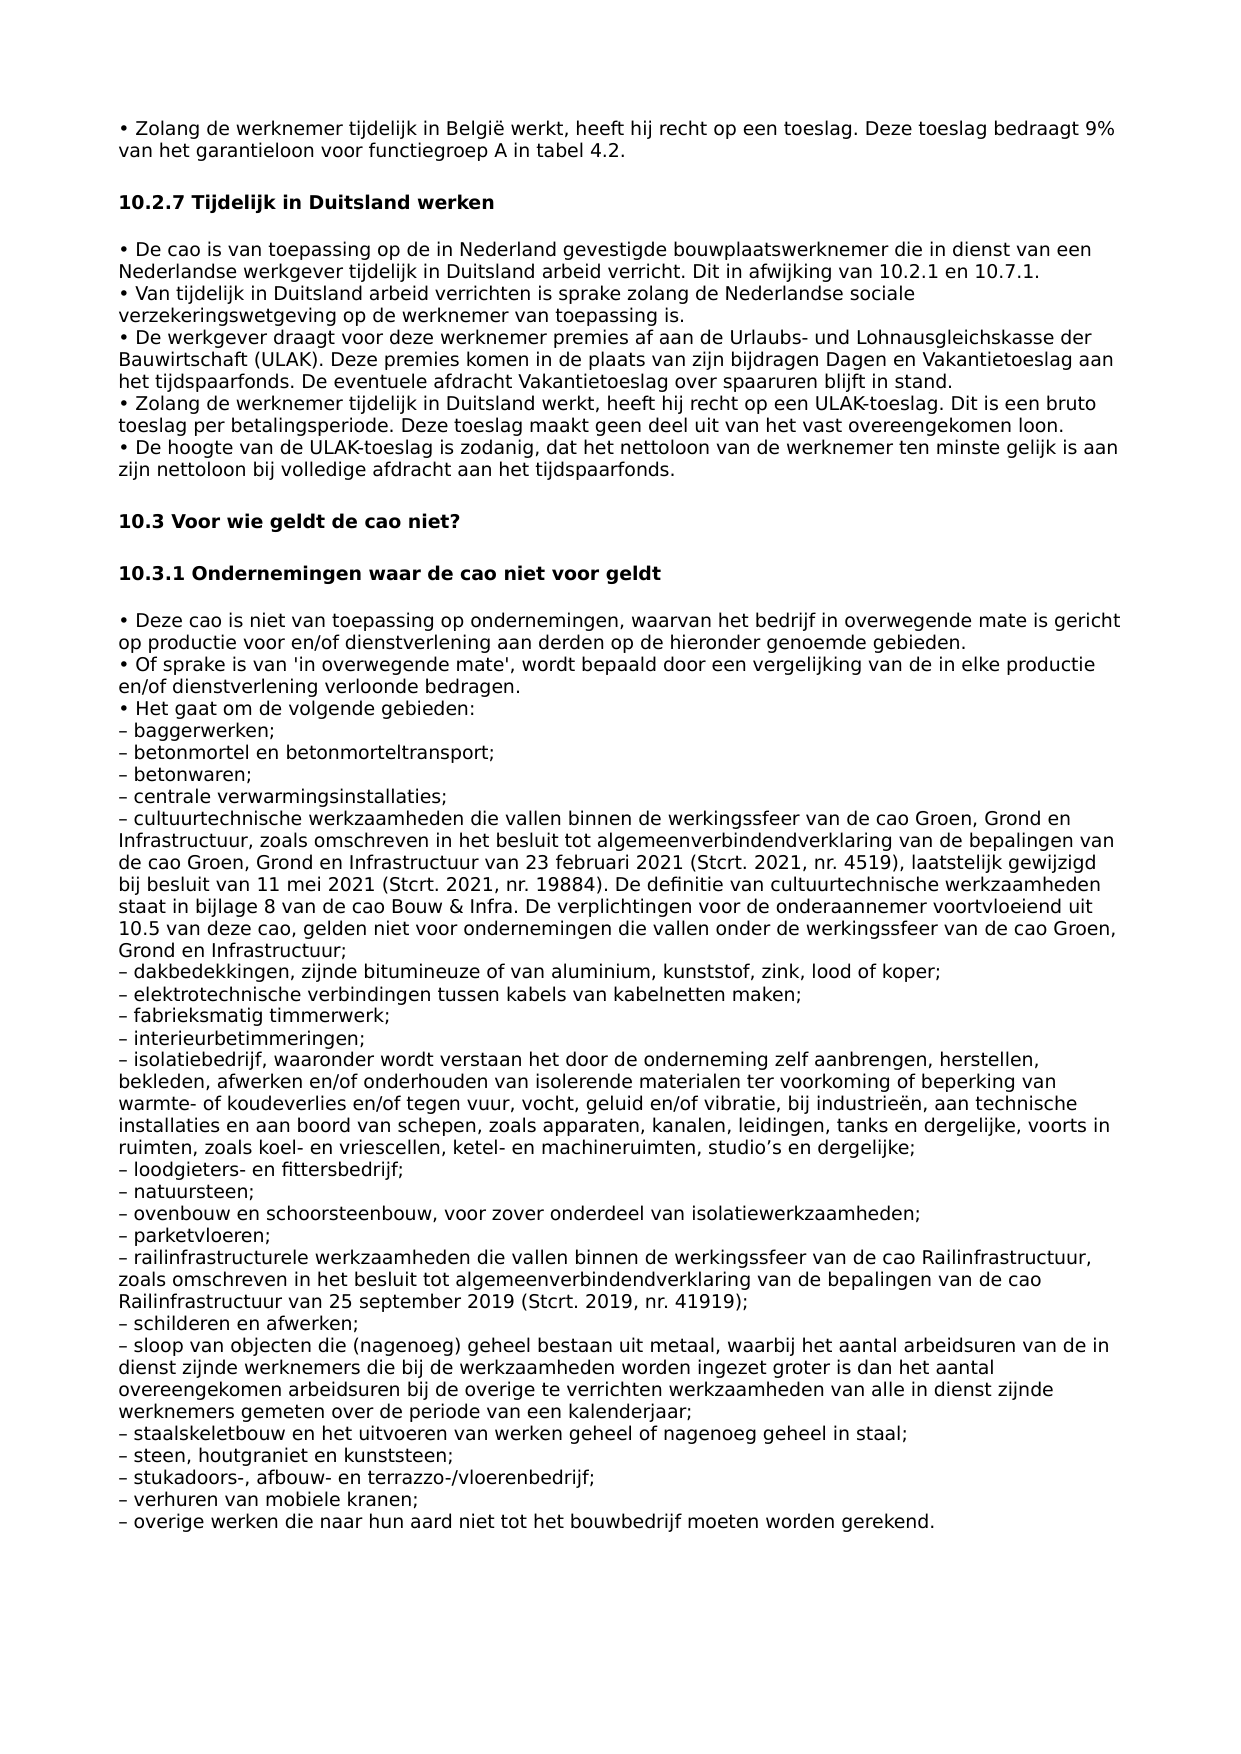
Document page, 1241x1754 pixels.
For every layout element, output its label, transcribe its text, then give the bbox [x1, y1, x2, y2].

text – parketvloeren; [118, 1225, 1122, 1247]
text – staalskeletbouw en het uitvoeren van werken geheel of nagenoeg geheel in staal; [118, 1423, 1122, 1445]
text – betonwaren; [118, 764, 1122, 786]
text • De cao is van toepassing op de in Nederland gevestigde bouwplaatswerknemer die in dienst van een Nederlandse werkgever tijdelijk in Duitsland arbeid verricht. Dit in afwijking van 10.2.1 en 10.7.1. [118, 239, 1122, 283]
subtitle 10.2.7 Tijdelijk in Duitsland werken [118, 192, 1122, 214]
text • De hoogte van de ULAK-toeslag is zodanig, dat het nettoloon van de werknemer ten minste gelijk is aan zijn nettoloon bij volledige afdracht aan het tijdspaarfonds. [118, 437, 1122, 481]
text • Zolang de werknemer tijdelijk in Duitsland werkt, heeft hij recht op een ULAK-toeslag. Dit is een bruto toeslag per betalingsperiode. Deze toeslag maakt geen deel uit van het vast overeengekomen loon. [118, 393, 1122, 437]
subtitle 10.3.1 Ondernemingen waar de cao niet voor geldt [118, 563, 1122, 585]
text – steen, houtgraniet en kunststeen; [118, 1445, 1122, 1467]
text – railinfrastructurele werkzaamheden die vallen binnen de werkingssfeer van de cao Railinfrastructuur, zoals omschreven in het besluit tot algemeenverbindendverklaring van de bepalingen van de cao Railinfrastructuur van 25 september 2019 (Stcrt. 2019, nr. 41919); [118, 1247, 1122, 1313]
text • Zolang de werknemer tijdelijk in België werkt, heeft hij recht op een toeslag. Deze toeslag bedraagt 9% van het garantieloon voor functiegroep A in tabel 4.2. [118, 118, 1122, 162]
text – natuursteen; [118, 1181, 1122, 1203]
text – cultuurtechnische werkzaamheden die vallen binnen de werkingssfeer van de cao Groen, Grond en Infrastructuur, zoals omschreven in het besluit tot algemeenverbindendverklaring van de bepalingen van de cao Groen, Grond en Infrastructuur van 23 februari 2021 (Stcrt. 2021, nr. 4519), laatstelijk gewijzigd bij besluit van 11 mei 2021 (Stcrt. 2021, nr. 19884). De definitie van cultuurtechnische werkzaamheden staat in bijlage 8 van de cao Bouw & Infra. De verplichtingen voor de onderaannemer voortvloeiend uit 10.5 van deze cao, gelden niet voor ondernemingen die vallen onder de werkingssfeer van de cao Groen, Grond en Infrastructuur; [118, 808, 1122, 961]
text – overige werken die naar hun aard niet tot het bouwbedrijf moeten worden gerekend. [118, 1511, 1122, 1533]
subtitle 10.3 Voor wie geldt de cao niet? [118, 511, 1122, 533]
text • Of sprake is van 'in overwegende mate', wordt bepaald door een vergelijking van de in elke productie en/of dienstverlening verloonde bedragen. [118, 654, 1122, 698]
text – loodgieters- en fittersbedrijf; [118, 1159, 1122, 1181]
text • Deze cao is niet van toepassing op ondernemingen, waarvan het bedrijf in overwegende mate is gericht op productie voor en/of dienstverlening aan derden op de hieronder genoemde gebieden. [118, 610, 1122, 654]
text – isolatiebedrijf, waaronder wordt verstaan het door de onderneming zelf aanbrengen, herstellen, bekleden, afwerken en/of onderhouden van isolerende materialen ter voorkoming of beperking van warmte- of koudeverlies en/of tegen vuur, vocht, geluid en/of vibratie, bij industrieën, aan technische installaties en aan boord van schepen, zoals apparaten, kanalen, leidingen, tanks en dergelijke, voorts in ruimten, zoals koel- en vriescellen, ketel- en machineruimten, studio’s en dergelijke; [118, 1049, 1122, 1159]
text – elektrotechnische verbindingen tussen kabels van kabelnetten maken; [118, 983, 1122, 1005]
text – schilderen en afwerken; [118, 1313, 1122, 1335]
text • De werkgever draagt voor deze werknemer premies af aan de Urlaubs- und Lohnausgleichskasse der Bauwirtschaft (ULAK). Deze premies komen in de plaats van zijn bijdragen Dagen en Vakantietoeslag aan het tijdspaarfonds. De eventuele afdracht Vakantietoeslag over spaaruren blijft in stand. [118, 327, 1122, 393]
text – betonmortel en betonmorteltransport; [118, 742, 1122, 764]
text – baggerwerken; [118, 720, 1122, 742]
text – centrale verwarmingsinstallaties; [118, 786, 1122, 808]
text – sloop van objecten die (nagenoeg) geheel bestaan uit metaal, waarbij het aantal arbeidsuren van de in dienst zijnde werknemers die bij de werkzaamheden worden ingezet groter is dan het aantal overeengekomen arbeidsuren bij de overige te verrichten werkzaamheden van alle in dienst zijnde werknemers gemeten over de periode van een kalenderjaar; [118, 1335, 1122, 1423]
text – verhuren van mobiele kranen; [118, 1489, 1122, 1511]
text – dakbedekkingen, zijnde bitumineuze of van aluminium, kunststof, zink, lood of koper; [118, 961, 1122, 983]
text – fabrieksmatig timmerwerk; [118, 1005, 1122, 1027]
text • Het gaat om de volgende gebieden: [118, 698, 1122, 720]
text – ovenbouw en schoorsteenbouw, voor zover onderdeel van isolatiewerkzaamheden; [118, 1203, 1122, 1225]
text – interieurbetimmeringen; [118, 1027, 1122, 1049]
text – stukadoors-, afbouw- en terrazzo-/vloerenbedrijf; [118, 1467, 1122, 1489]
text • Van tijdelijk in Duitsland arbeid verrichten is sprake zolang de Nederlandse sociale verzekeringswetgeving op de werknemer van toepassing is. [118, 283, 1122, 327]
